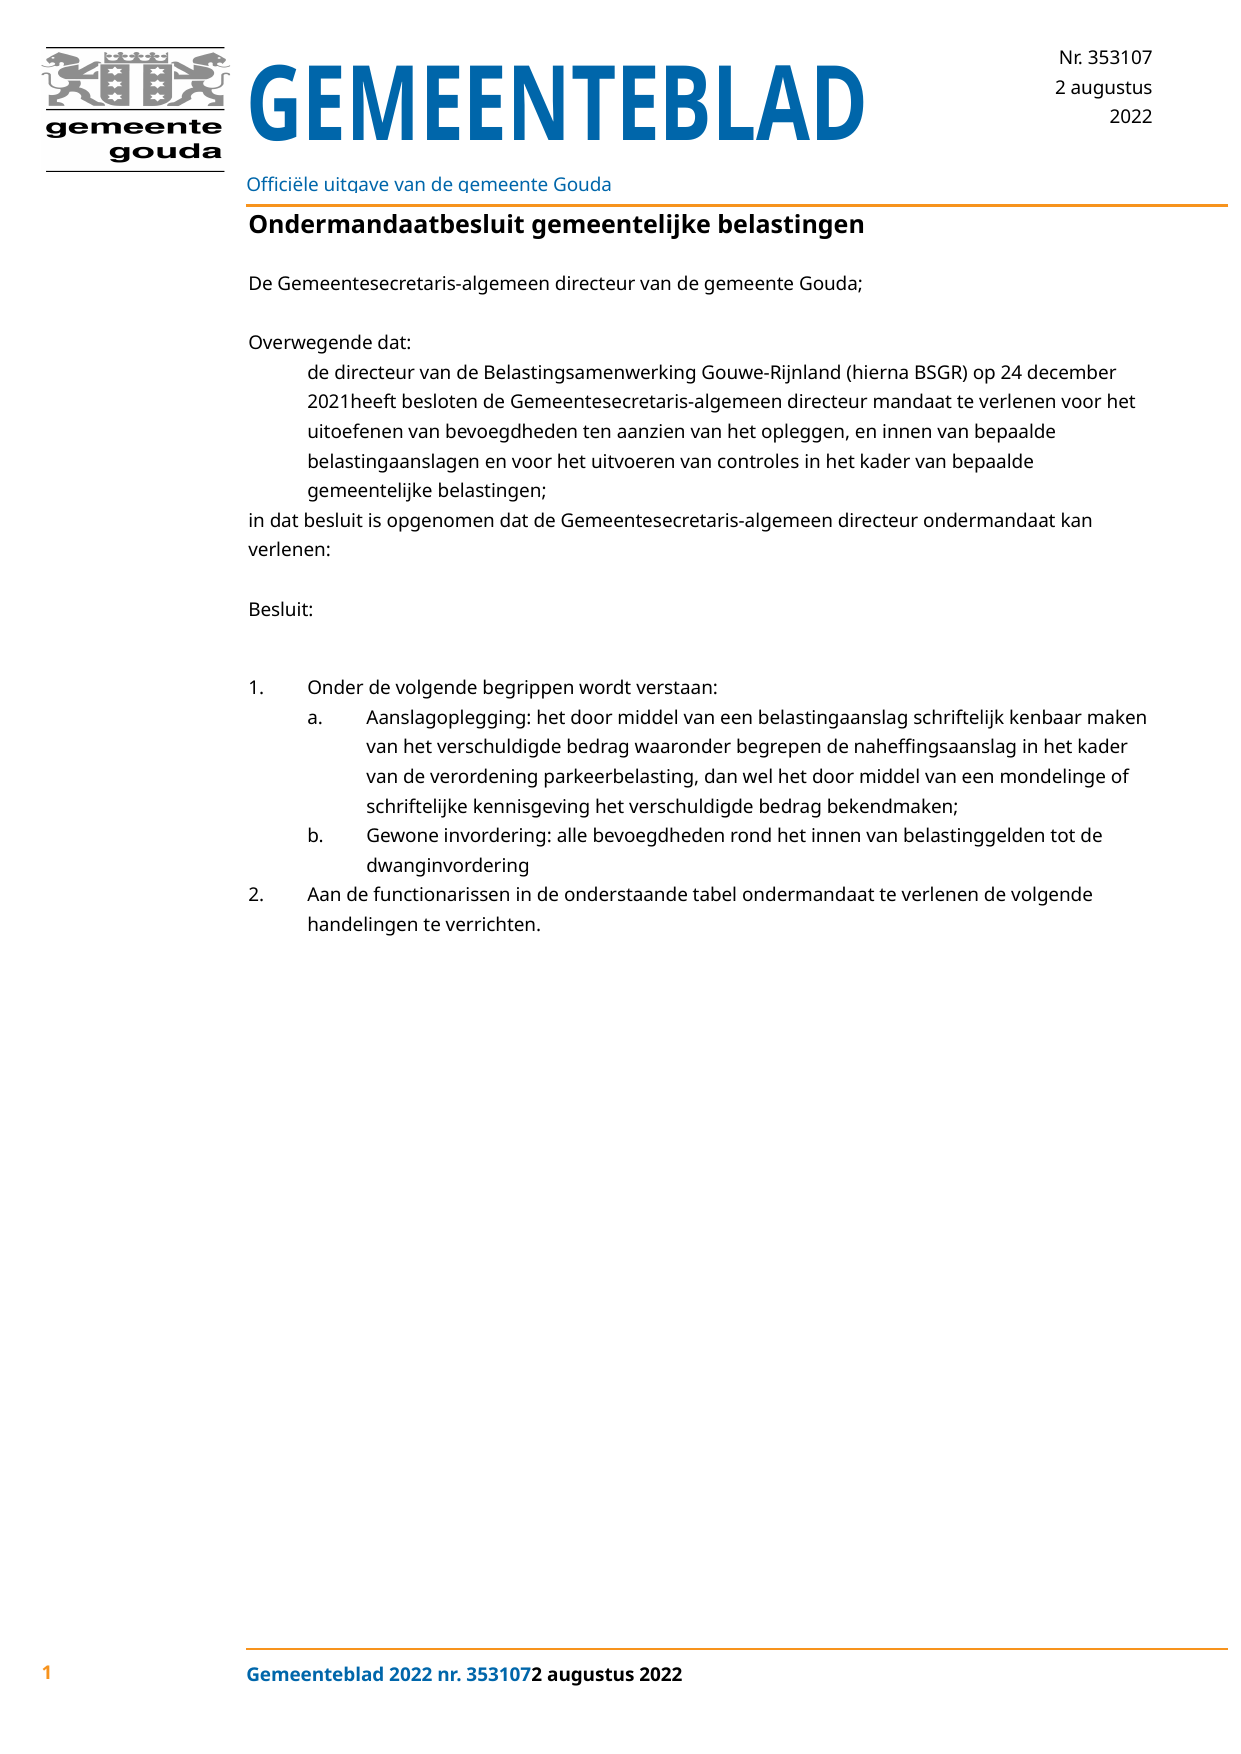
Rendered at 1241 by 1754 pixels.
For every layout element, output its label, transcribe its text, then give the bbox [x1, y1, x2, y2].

text Ondermandaatbesluit gemeentelijke belastingen [248, 207, 1152, 241]
list Aan de functionarissen in de onderstaande tabel ondermandaat te verlenen de volgende handelingen te verrichten. [248, 882, 1152, 937]
text Overwegende dat: [248, 329, 1152, 355]
list Gewone invordering: alle bevoegdheden rond het innen van belastinggelden tot de dwanginvordering [307, 822, 1152, 878]
list de directeur van de Belastingsamenwerking Gouwe-Rijnland (hierna BSGR) op 24 december 2021heeft besloten de Gemeentesecretaris-algemeen directeur mandaat te verlenen voor het uitoefenen van bevoegdheden ten aanzien van het opleggen, en innen van bepaalde belastingaanslagen en voor het uitvoeren van controles in het kader van bepaalde gemeentelijke belastingen; [248, 359, 1152, 503]
picture [41, 47, 231, 172]
list Aanslagoplegging: het door middel van een belastingaanslag schriftelijk kenbaar maken van het verschuldigde bedrag waaronder begrepen de naheffingsaanslag in het kader van de verordening parkeerbelasting, dan wel het door middel van een mondelinge of schriftelijke kennisgeving het verschuldigde bedrag bekendmaken; [307, 704, 1152, 819]
text De Gemeentesecretaris-algemeen directeur van de gemeente Gouda; [248, 270, 1152, 296]
text Besluit: [248, 596, 1152, 621]
list Onder de volgende begrippen wordt verstaan: [248, 674, 1152, 700]
text in dat besluit is opgenomen dat de Gemeentesecretaris-algemeen directeur ondermandaat kan verlenen: [248, 507, 1152, 562]
